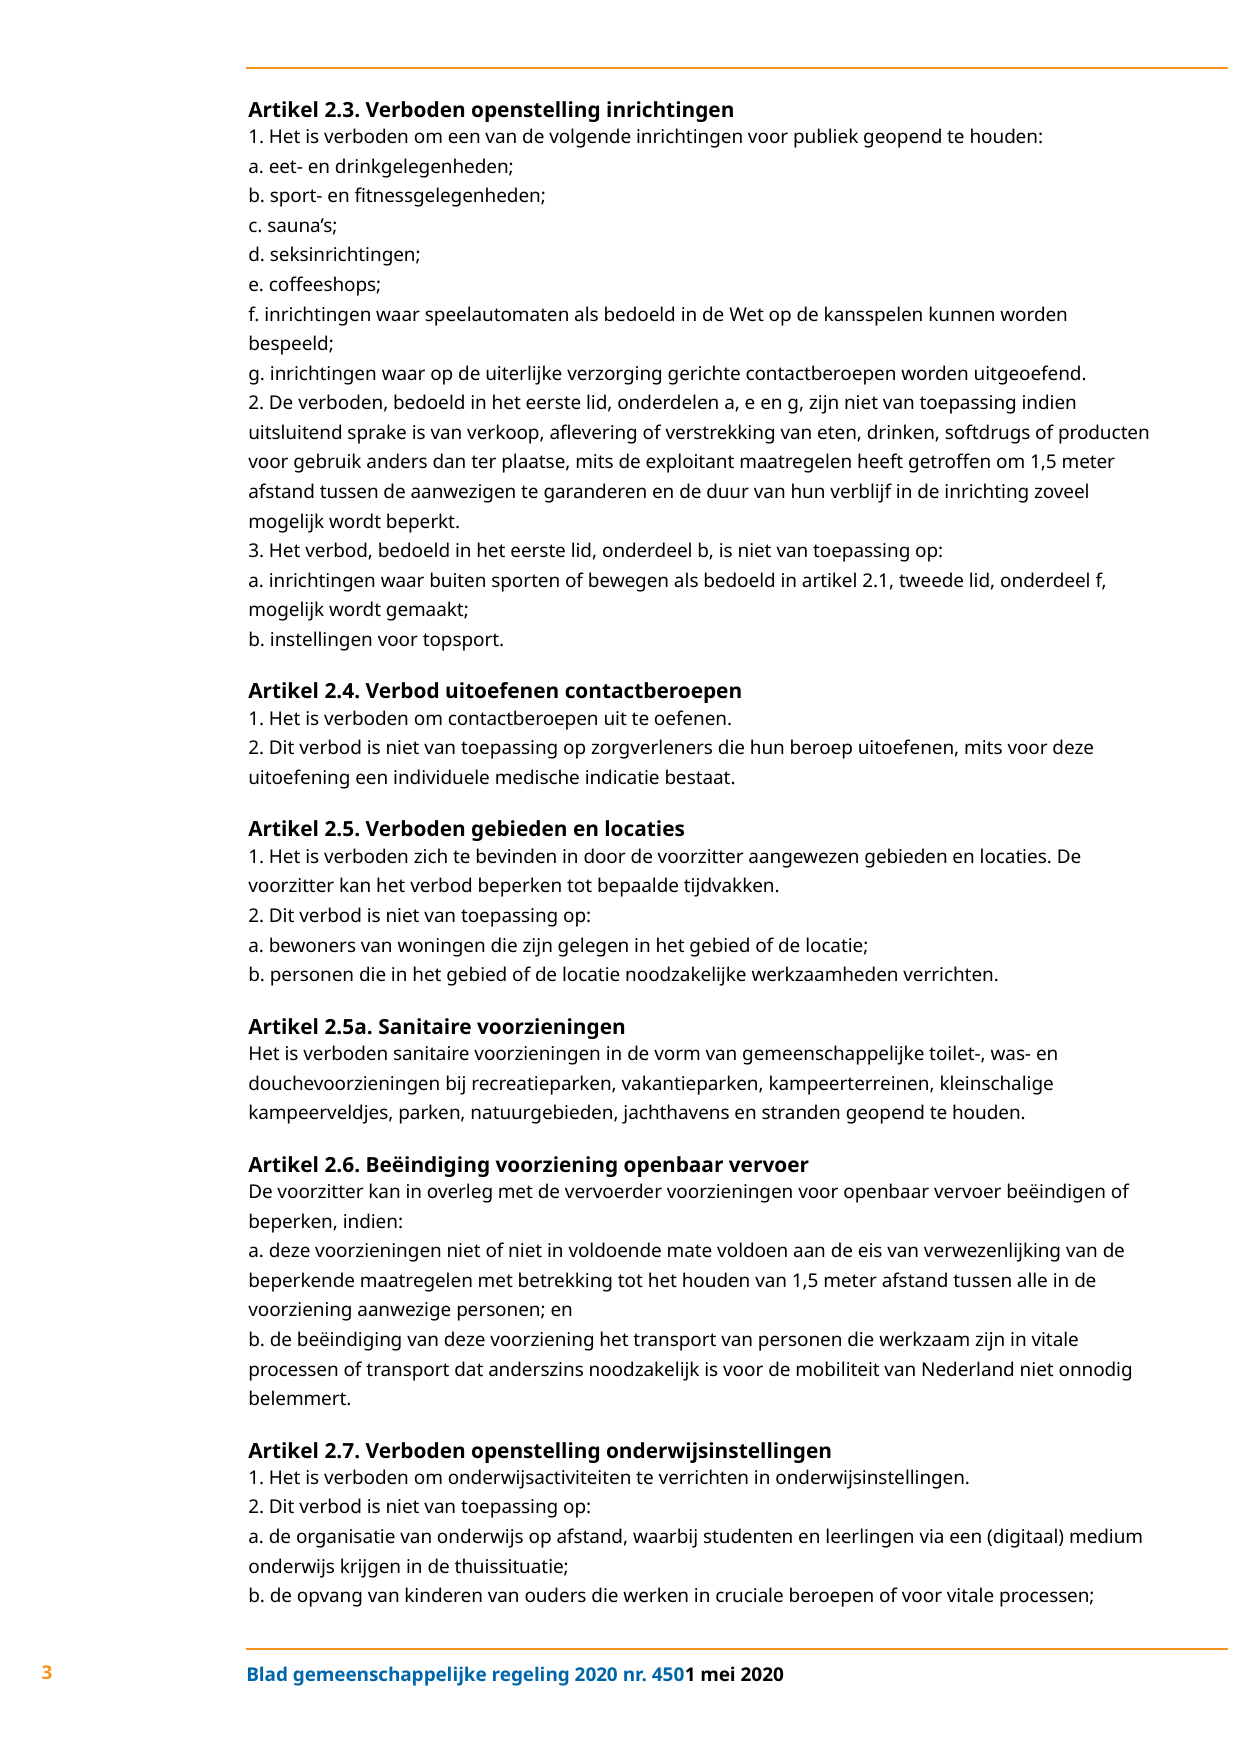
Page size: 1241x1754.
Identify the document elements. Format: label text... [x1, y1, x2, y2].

text a. deze voorzieningen niet of niet in voldoende mate voldoen aan de eis van verwezenlijking van de beperkende maatregelen met betrekking tot het houden van 1,5 meter afstand tussen alle in de voorziening aanwezige personen; en [248, 1237, 1152, 1322]
text a. inrichtingen waar buiten sporten of bewegen als bedoeld in artikel 2.1, tweede lid, onderdeel f, mogelijk wordt gemaakt; [248, 567, 1152, 622]
text 2. De verboden, bedoeld in het eerste lid, onderdelen a, e en g, zijn niet van toepassing indien uitsluitend sprake is van verkoop, aflevering of verstrekking van eten, drinken, softdrugs of producten voor gebruik anders dan ter plaatse, mits de exploitant maatregelen heeft getroffen om 1,5 meter afstand tussen de aanwezigen te garanderen en de duur van hun verblijf in de inrichting zoveel mogelijk wordt beperkt. [248, 389, 1152, 533]
text b. instellingen voor topsport. [248, 626, 1152, 652]
text b. sport- en fitnessgelegenheden; [248, 182, 1152, 208]
text b. de beëindiging van deze voorziening het transport van personen die werkzaam zijn in vitale processen of transport dat anderszins noodzakelijk is voor de mobiliteit van Nederland niet onnodig belemmert. [248, 1326, 1152, 1411]
text f. inrichtingen waar speelautomaten als bedoeld in de Wet op de kansspelen kunnen worden bespeeld; [248, 301, 1152, 356]
text a. de organisatie van onderwijs op afstand, waarbij studenten en leerlingen via een (digitaal) medium onderwijs krijgen in de thuissituatie; [248, 1523, 1152, 1579]
text 2. Dit verbod is niet van toepassing op: [248, 1494, 1152, 1519]
text a. eet- en drinkgelegenheden; [248, 153, 1152, 178]
text c. sauna’s; [248, 212, 1152, 238]
text d. seksinrichtingen; [248, 242, 1152, 267]
text a. bewoners van woningen die zijn gelegen in het gebied of de locatie; [248, 932, 1152, 957]
text b. de opvang van kinderen van ouders die werken in cruciale beroepen of voor vitale processen; [248, 1582, 1152, 1608]
text Artikel 2.5. Verboden gebieden en locaties [248, 814, 1152, 843]
text 1. Het is verboden om contactberoepen uit te oefenen. [248, 705, 1152, 731]
text Artikel 2.4. Verbod uitoefenen contactberoepen [248, 677, 1152, 705]
text 1. Het is verboden zich te bevinden in door de voorzitter aangewezen gebieden en locaties. De voorzitter kan het verbod beperken tot bepaalde tijdvakken. [248, 843, 1152, 898]
text 2. Dit verbod is niet van toepassing op zorgverleners die hun beroep uitoefenen, mits voor deze uitoefening een individuele medische indicatie bestaat. [248, 734, 1152, 790]
text De voorzitter kan in overleg met de vervoerder voorzieningen voor openbaar vervoer beëindigen of beperken, indien: [248, 1178, 1152, 1233]
text 2. Dit verbod is niet van toepassing op: [248, 902, 1152, 928]
text Artikel 2.7. Verboden openstelling onderwijsinstellingen [248, 1436, 1152, 1464]
text Het is verboden sanitaire voorzieningen in de vorm van gemeenschappelijke toilet-, was- en douchevoorzieningen bij recreatieparken, vakantieparken, kampeerterreinen, kleinschalige kampeerveldjes, parken, natuurgebieden, jachthavens en stranden geopend te houden. [248, 1040, 1152, 1125]
text g. inrichtingen waar op de uiterlijke verzorging gerichte contactberoepen worden uitgeoefend. [248, 360, 1152, 386]
text b. personen die in het gebied of de locatie noodzakelijke werkzaamheden verrichten. [248, 961, 1152, 987]
picture [41, 47, 231, 172]
text 3. Het verbod, bedoeld in het eerste lid, onderdeel b, is niet van toepassing op: [248, 537, 1152, 563]
text Artikel 2.5a. Sanitaire voorzieningen [248, 1012, 1152, 1040]
text 1. Het is verboden om een van de volgende inrichtingen voor publiek geopend te houden: [248, 123, 1152, 149]
text 1. Het is verboden om onderwijsactiviteiten te verrichten in onderwijsinstellingen. [248, 1464, 1152, 1490]
text Artikel 2.3. Verboden openstelling inrichtingen [248, 95, 1152, 123]
text Artikel 2.6. Beëindiging voorziening openbaar vervoer [248, 1150, 1152, 1178]
text e. coffeeshops; [248, 271, 1152, 297]
